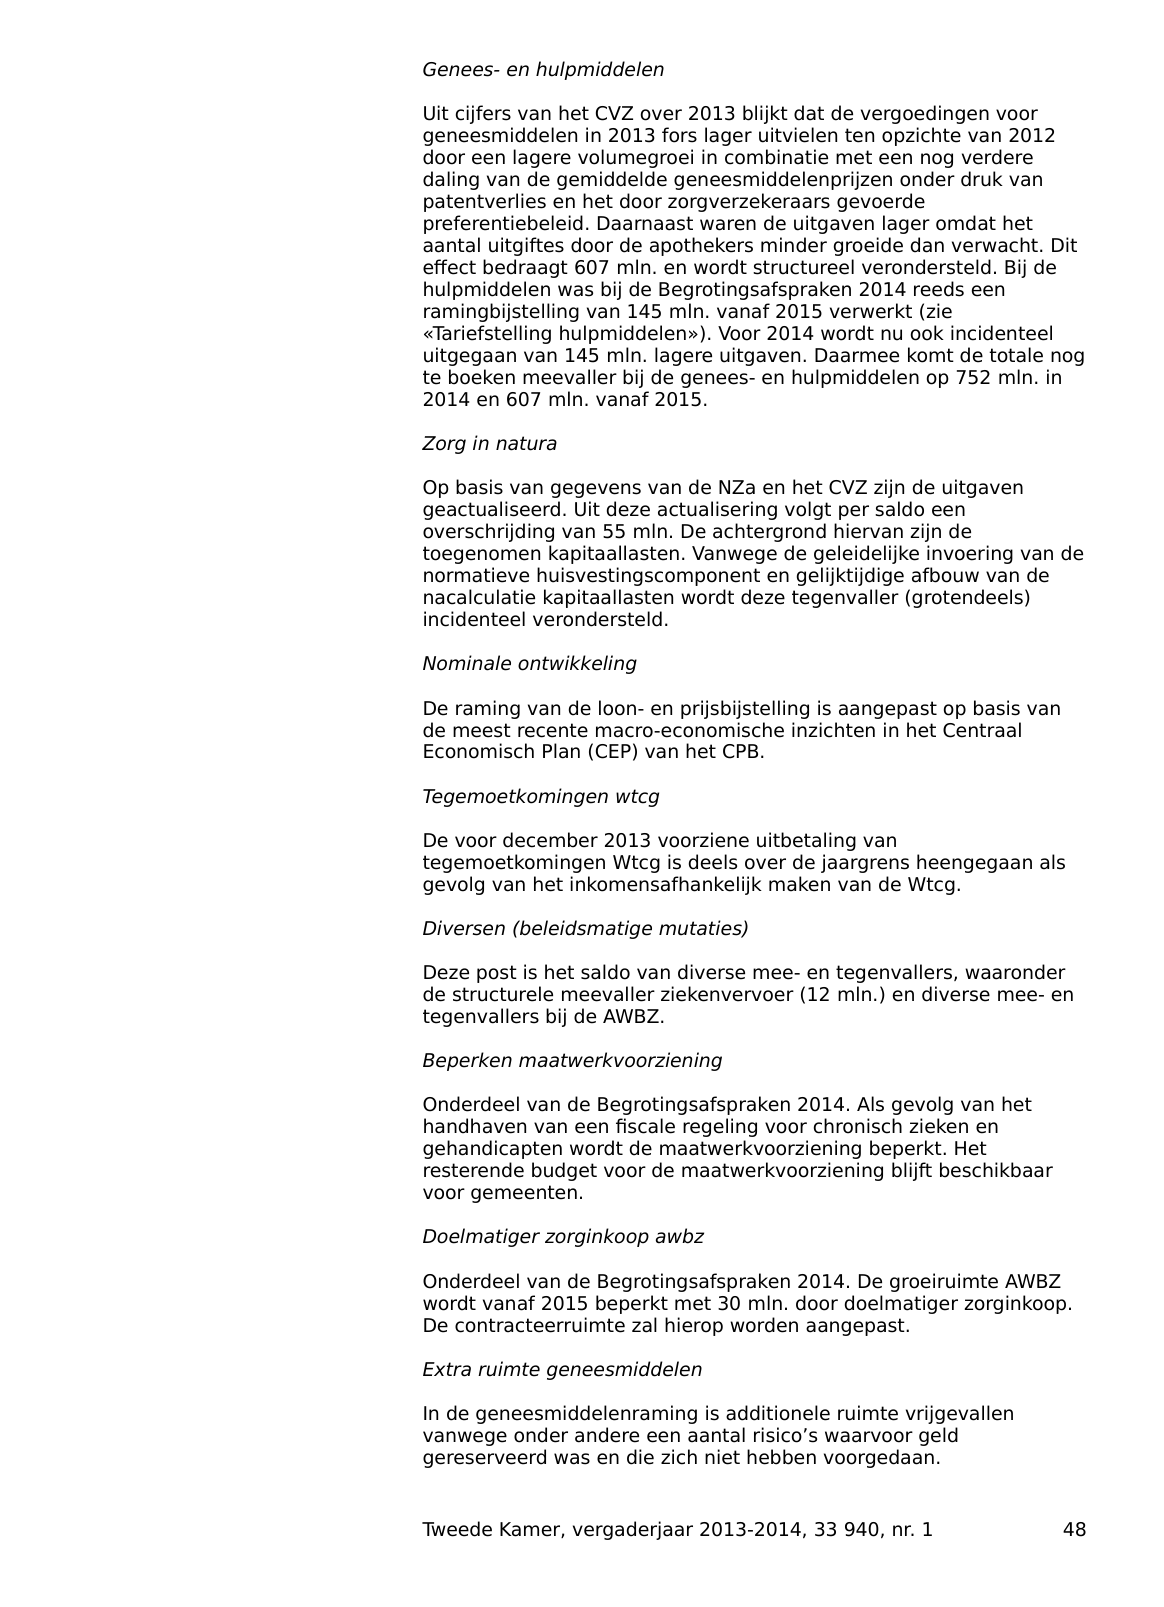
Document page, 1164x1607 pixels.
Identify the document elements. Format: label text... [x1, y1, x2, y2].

subtitle Tegemoetkomingen wtcg [422, 786, 1087, 808]
subtitle Nominale ontwikkeling [422, 653, 1087, 675]
subtitle Beperken maatwerkvoorziening [422, 1050, 1087, 1072]
subtitle Extra ruimte geneesmiddelen [422, 1359, 1087, 1381]
text Deze post is het saldo van diverse mee- en tegenvallers, waaronder de structurele meevaller ziekenvervoer (12 mln.) en diverse mee- en tegenvallers bij de AWBZ. [422, 962, 1087, 1028]
text De voor december 2013 voorziene uitbetaling van tegemoetkomingen Wtcg is deels over de jaargrens heengegaan als gevolg van het inkomensafhankelijk maken van de Wtcg. [422, 830, 1087, 896]
subtitle Diversen (beleidsmatige mutaties) [422, 918, 1087, 940]
text Op basis van gegevens van de NZa en het CVZ zijn de uitgaven geactualiseerd. Uit deze actualisering volgt per saldo een overschrijding van 55 mln. De achtergrond hiervan zijn de toegenomen kapitaallasten. Vanwege de geleidelijke invoering van de normatieve huisvestingscomponent en gelijktijdige afbouw van de nacalculatie kapitaallasten wordt deze tegenvaller (grotendeels) incidenteel verondersteld. [422, 477, 1087, 631]
subtitle Doelmatiger zorginkoop awbz [422, 1226, 1087, 1248]
subtitle Zorg in natura [422, 433, 1087, 455]
text De raming van de loon- en prijsbijstelling is aangepast op basis van de meest recente macro-economische inzichten in het Centraal Economisch Plan (CEP) van het CPB. [422, 697, 1087, 763]
text Uit cijfers van het CVZ over 2013 blijkt dat de vergoedingen voor geneesmiddelen in 2013 fors lager uitvielen ten opzichte van 2012 door een lagere volumegroei in combinatie met een nog verdere daling van de gemiddelde geneesmiddelenprijzen onder druk van patentverlies en het door zorgverzekeraars gevoerde preferentiebeleid. Daarnaast waren de uitgaven lager omdat het aantal uitgiftes door de apothekers minder groeide dan verwacht. Dit effect bedraagt 607 mln. en wordt structureel verondersteld. Bij de hulpmiddelen was bij de Begrotingsafspraken 2014 reeds een ramingbijstelling van 145 mln. vanaf 2015 verwerkt (zie «Tariefstelling hulpmiddelen»). Voor 2014 wordt nu ook incidenteel uitgegaan van 145 mln. lagere uitgaven. Daarmee komt de totale nog te boeken meevaller bij de genees- en hulpmiddelen op 752 mln. in 2014 en 607 mln. vanaf 2015. [422, 103, 1087, 411]
subtitle Genees- en hulpmiddelen [422, 59, 1087, 81]
text Onderdeel van de Begrotingsafspraken 2014. Als gevolg van het handhaven van een fiscale regeling voor chronisch zieken en gehandicapten wordt de maatwerkvoorziening beperkt. Het resterende budget voor de maatwerkvoorziening blijft beschikbaar voor gemeenten. [422, 1094, 1087, 1204]
text In de geneesmiddelenraming is additionele ruimte vrijgevallen vanwege onder andere een aantal risico’s waarvoor geld gereserveerd was en die zich niet hebben voorgedaan. [422, 1403, 1087, 1469]
text Onderdeel van de Begrotingsafspraken 2014. De groeiruimte AWBZ wordt vanaf 2015 beperkt met 30 mln. door doelmatiger zorginkoop. De contracteerruimte zal hierop worden aangepast. [422, 1271, 1087, 1337]
